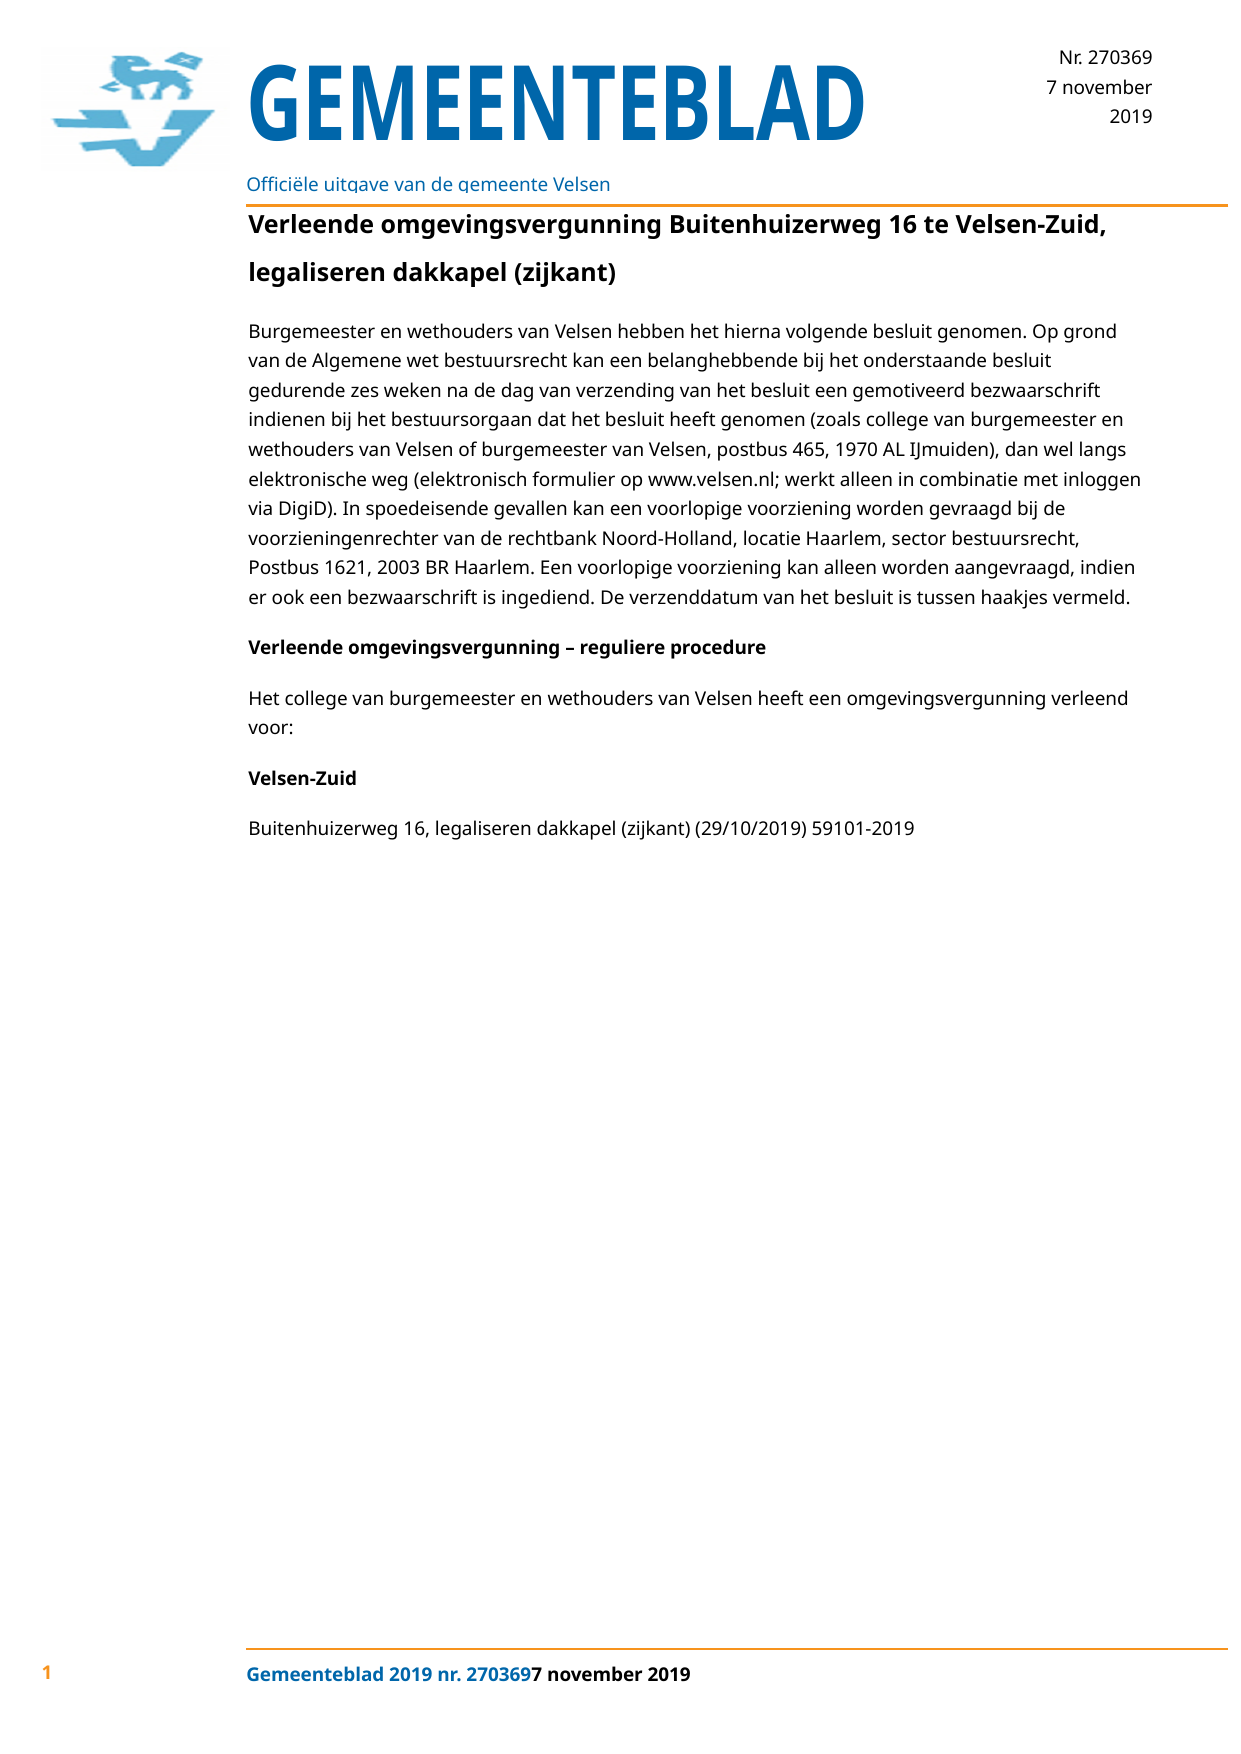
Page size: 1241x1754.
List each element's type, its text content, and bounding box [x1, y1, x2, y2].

picture [41, 47, 231, 172]
text Velsen-Zuid [248, 765, 1152, 791]
text Het college van burgemeester en wethouders van Velsen heeft een omgevingsvergunning verleend voor: [248, 685, 1152, 740]
text Verleende omgevingsvergunning – reguliere procedure [248, 634, 1152, 660]
text Verleende omgevingsvergunning Buitenhuizerweg 16 te Velsen-Zuid, legaliseren dakkapel (zijkant) [248, 207, 1152, 288]
text Burgemeester en wethouders van Velsen hebben het hierna volgende besluit genomen. Op grond van de Algemene wet bestuursrecht kan een belanghebbende bij het onderstaande besluit gedurende zes weken na de dag van verzending van het besluit een gemotiveerd bezwaarschrift indienen bij het bestuursorgaan dat het besluit heeft genomen (zoals college van burgemeester en wethouders van Velsen of burgemeester van Velsen, postbus 465, 1970 AL IJmuiden), dan wel langs elektronische weg (elektronisch formulier op www.velsen.nl; werkt alleen in combinatie met inloggen via DigiD). In spoedeisende gevallen kan een voorlopige voorziening worden gevraagd bij de voorzieningenrechter van de rechtbank Noord-Holland, locatie Haarlem, sector bestuursrecht, Postbus 1621, 2003 BR Haarlem. Een voorlopige voorziening kan alleen worden aangevraagd, indien er ook een bezwaarschrift is ingediend. De verzenddatum van het besluit is tussen haakjes vermeld. [248, 318, 1152, 610]
text Buitenhuizerweg 16, legaliseren dakkapel (zijkant) (29/10/2019) 59101-2019 [248, 815, 1152, 841]
